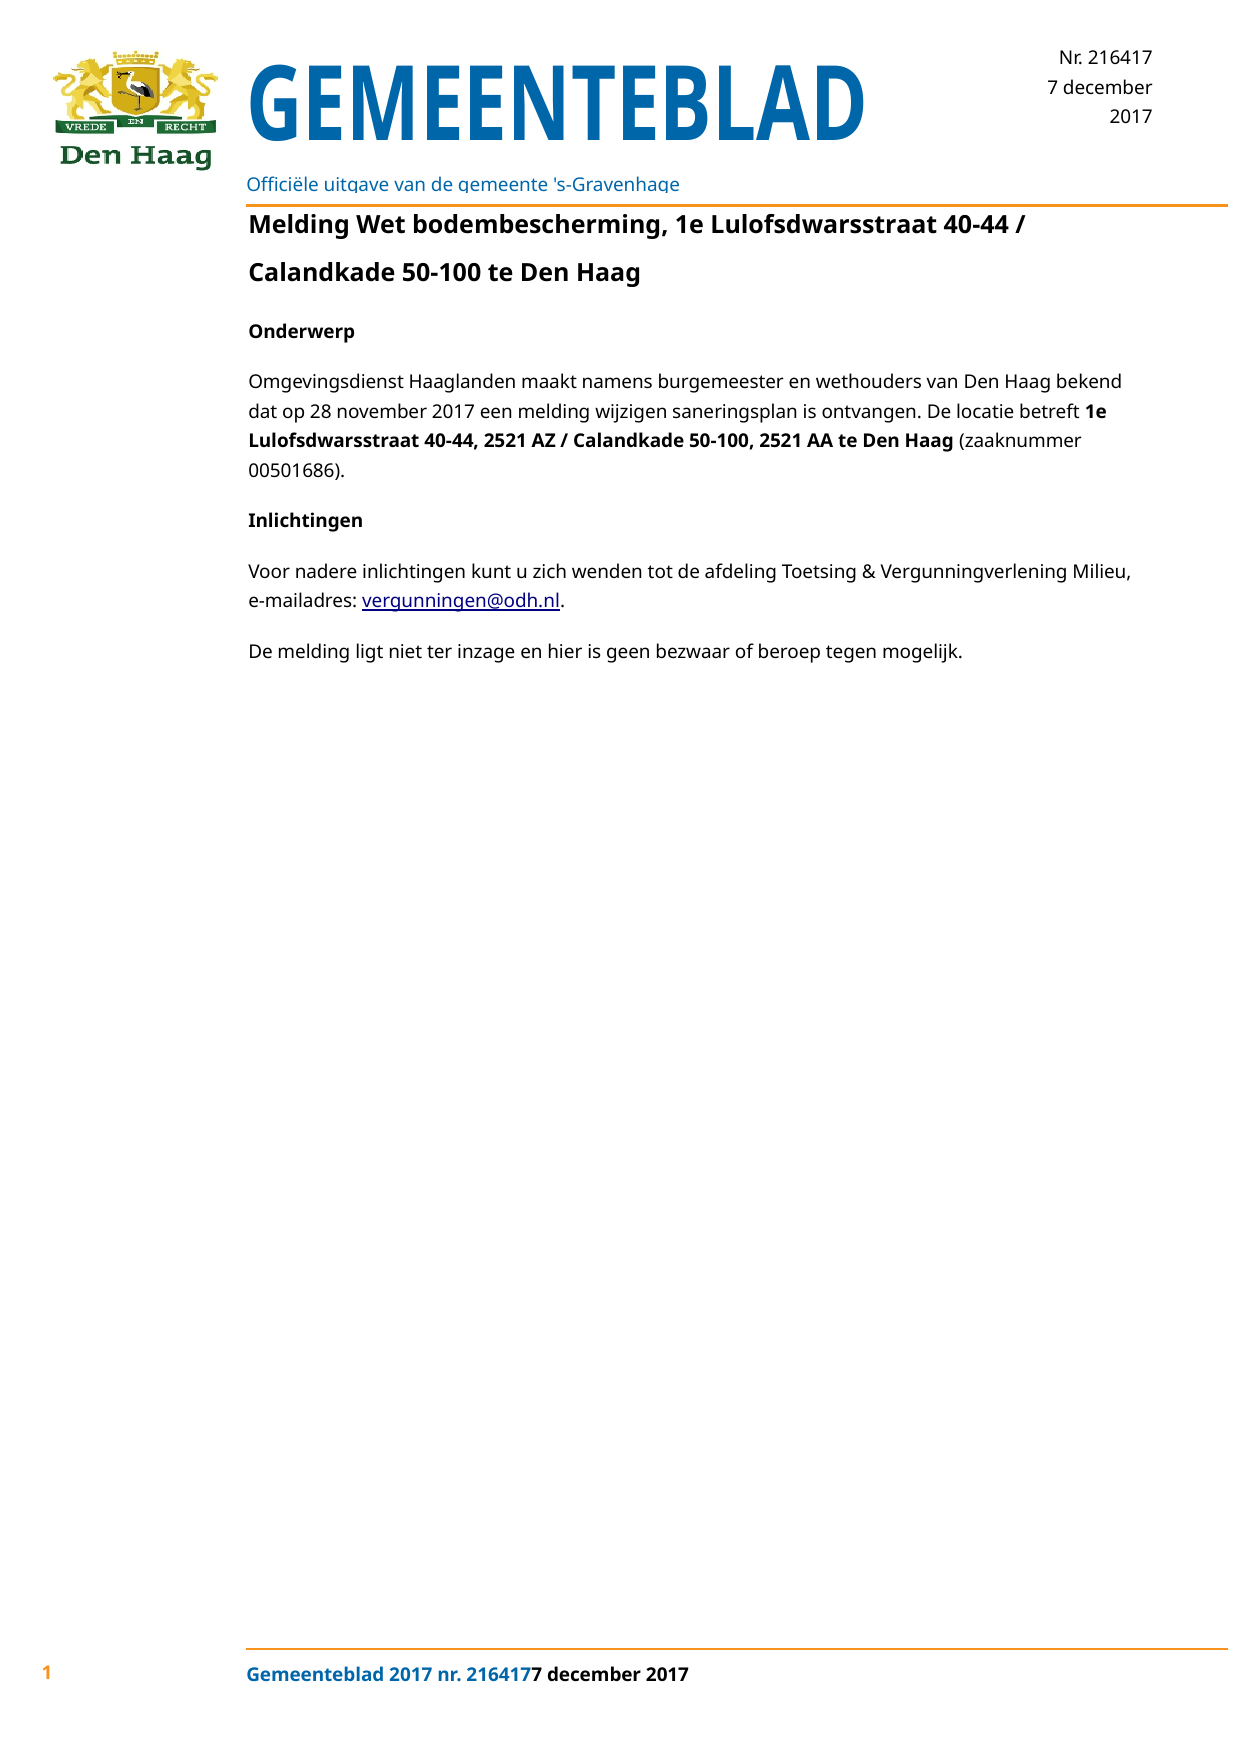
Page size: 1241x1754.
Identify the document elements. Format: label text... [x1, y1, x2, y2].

text Inlichtingen [248, 507, 1152, 533]
picture [41, 47, 231, 172]
text Omgevingsdienst Haaglanden maakt namens burgemeester en wethouders van Den Haag bekend dat op 28 november 2017 een melding wijzigen saneringsplan is ontvangen. De locatie betreft 1e Lulofsdwarsstraat 40-44, 2521 AZ / Calandkade 50-100, 2521 AA te Den Haag (zaaknummer 00501686). [248, 368, 1152, 483]
text Voor nadere inlichtingen kunt u zich wenden tot de afdeling Toetsing & Vergunningverlening Milieu, e-mailadres: vergunningen@odh.nl. [248, 558, 1152, 613]
text De melding ligt niet ter inzage en hier is geen bezwaar of beroep tegen mogelijk. [248, 638, 1152, 664]
text Melding Wet bodembescherming, 1e Lulofsdwarsstraat 40-44 / Calandkade 50-100 te Den Haag [248, 207, 1152, 288]
text Onderwerp [248, 318, 1152, 344]
